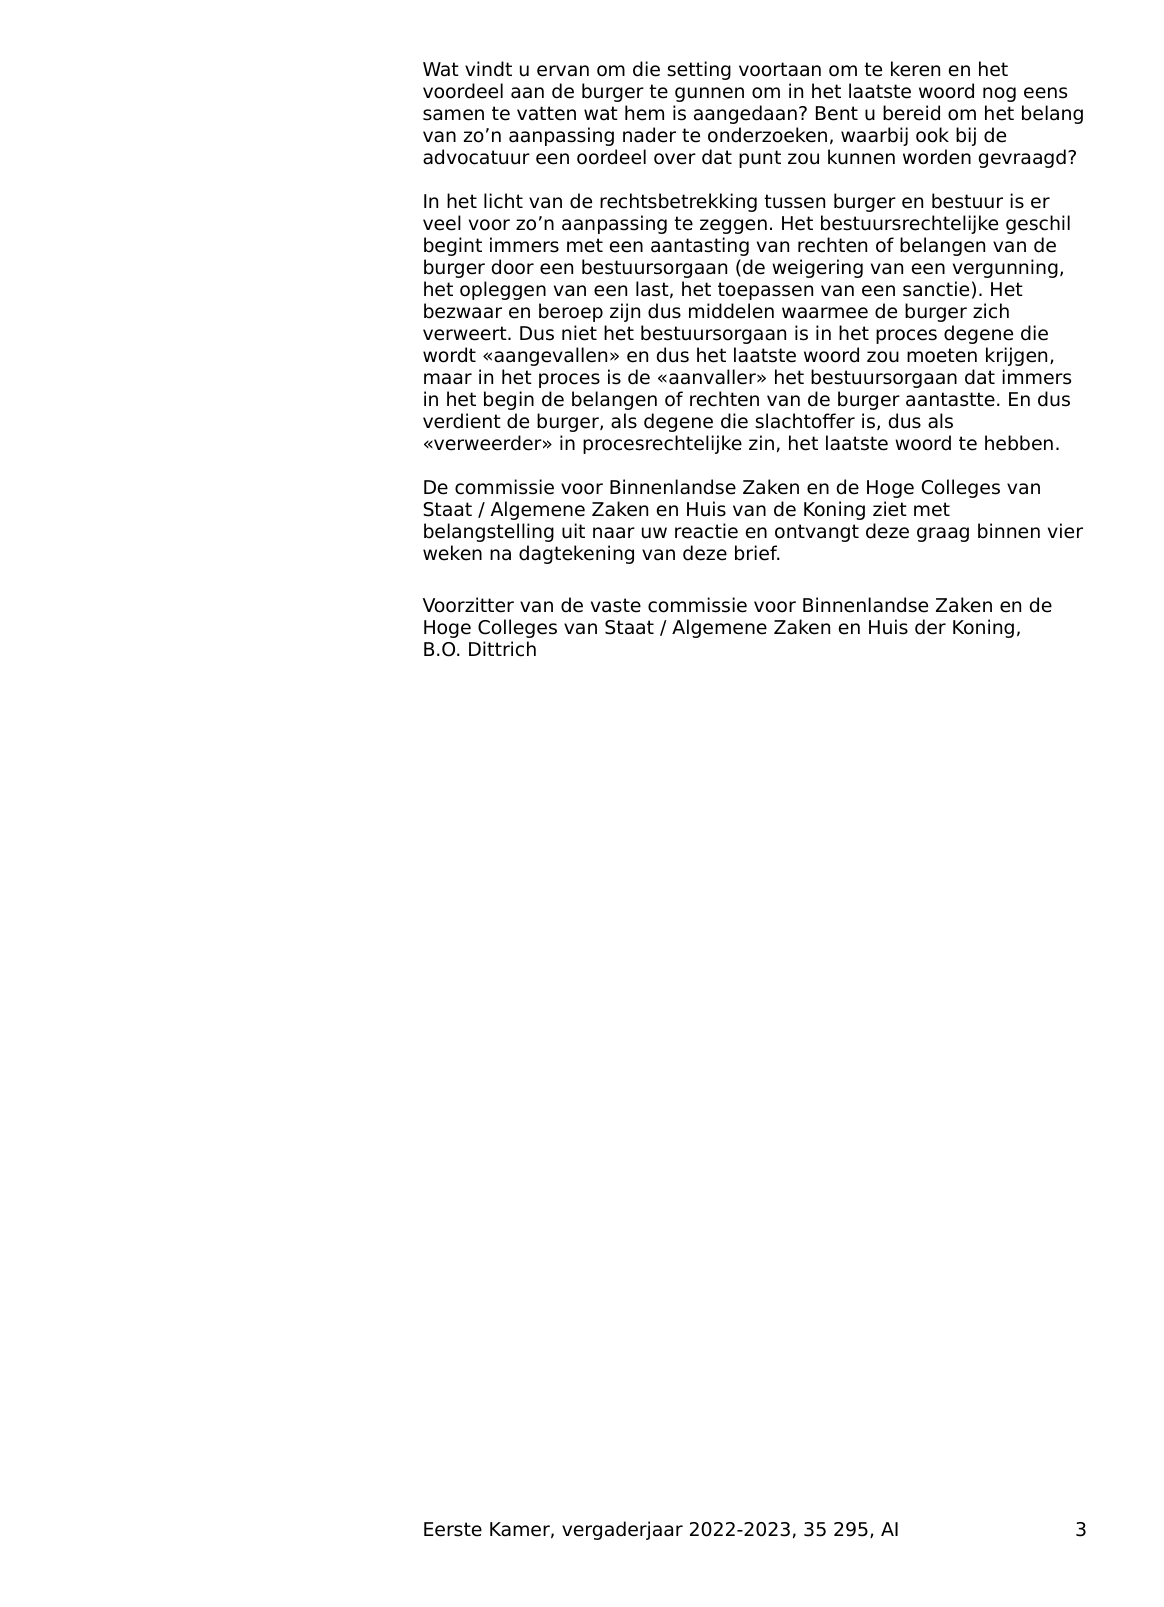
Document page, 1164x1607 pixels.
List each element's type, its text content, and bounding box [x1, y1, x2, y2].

text Voorzitter van de vaste commissie voor Binnenlandse Zaken en de Hoge Colleges van Staat / Algemene Zaken en Huis der Koning, B.O. Dittrich [422, 595, 1087, 661]
text Wat vindt u ervan om die setting voortaan om te keren en het voordeel aan de burger te gunnen om in het laatste woord nog eens samen te vatten wat hem is aangedaan? Bent u bereid om het belang van zo’n aanpassing nader te onderzoeken, waarbij ook bij de advocatuur een oordeel over dat punt zou kunnen worden gevraagd? [422, 59, 1087, 169]
text In het licht van de rechtsbetrekking tussen burger en bestuur is er veel voor zo’n aanpassing te zeggen. Het bestuursrechtelijke geschil begint immers met een aantasting van rechten of belangen van de burger door een bestuursorgaan (de weigering van een vergunning, het opleggen van een last, het toepassen van een sanctie). Het bezwaar en beroep zijn dus middelen waarmee de burger zich verweert. Dus niet het bestuursorgaan is in het proces degene die wordt «aangevallen» en dus het laatste woord zou moeten krijgen, maar in het proces is de «aanvaller» het bestuursorgaan dat immers in het begin de belangen of rechten van de burger aantastte. En dus verdient de burger, als degene die slachtoffer is, dus als «verweerder» in procesrechtelijke zin, het laatste woord te hebben. [422, 191, 1087, 455]
text De commissie voor Binnenlandse Zaken en de Hoge Colleges van Staat / Algemene Zaken en Huis van de Koning ziet met belangstelling uit naar uw reactie en ontvangt deze graag binnen vier weken na dagtekening van deze brief. [422, 477, 1087, 565]
